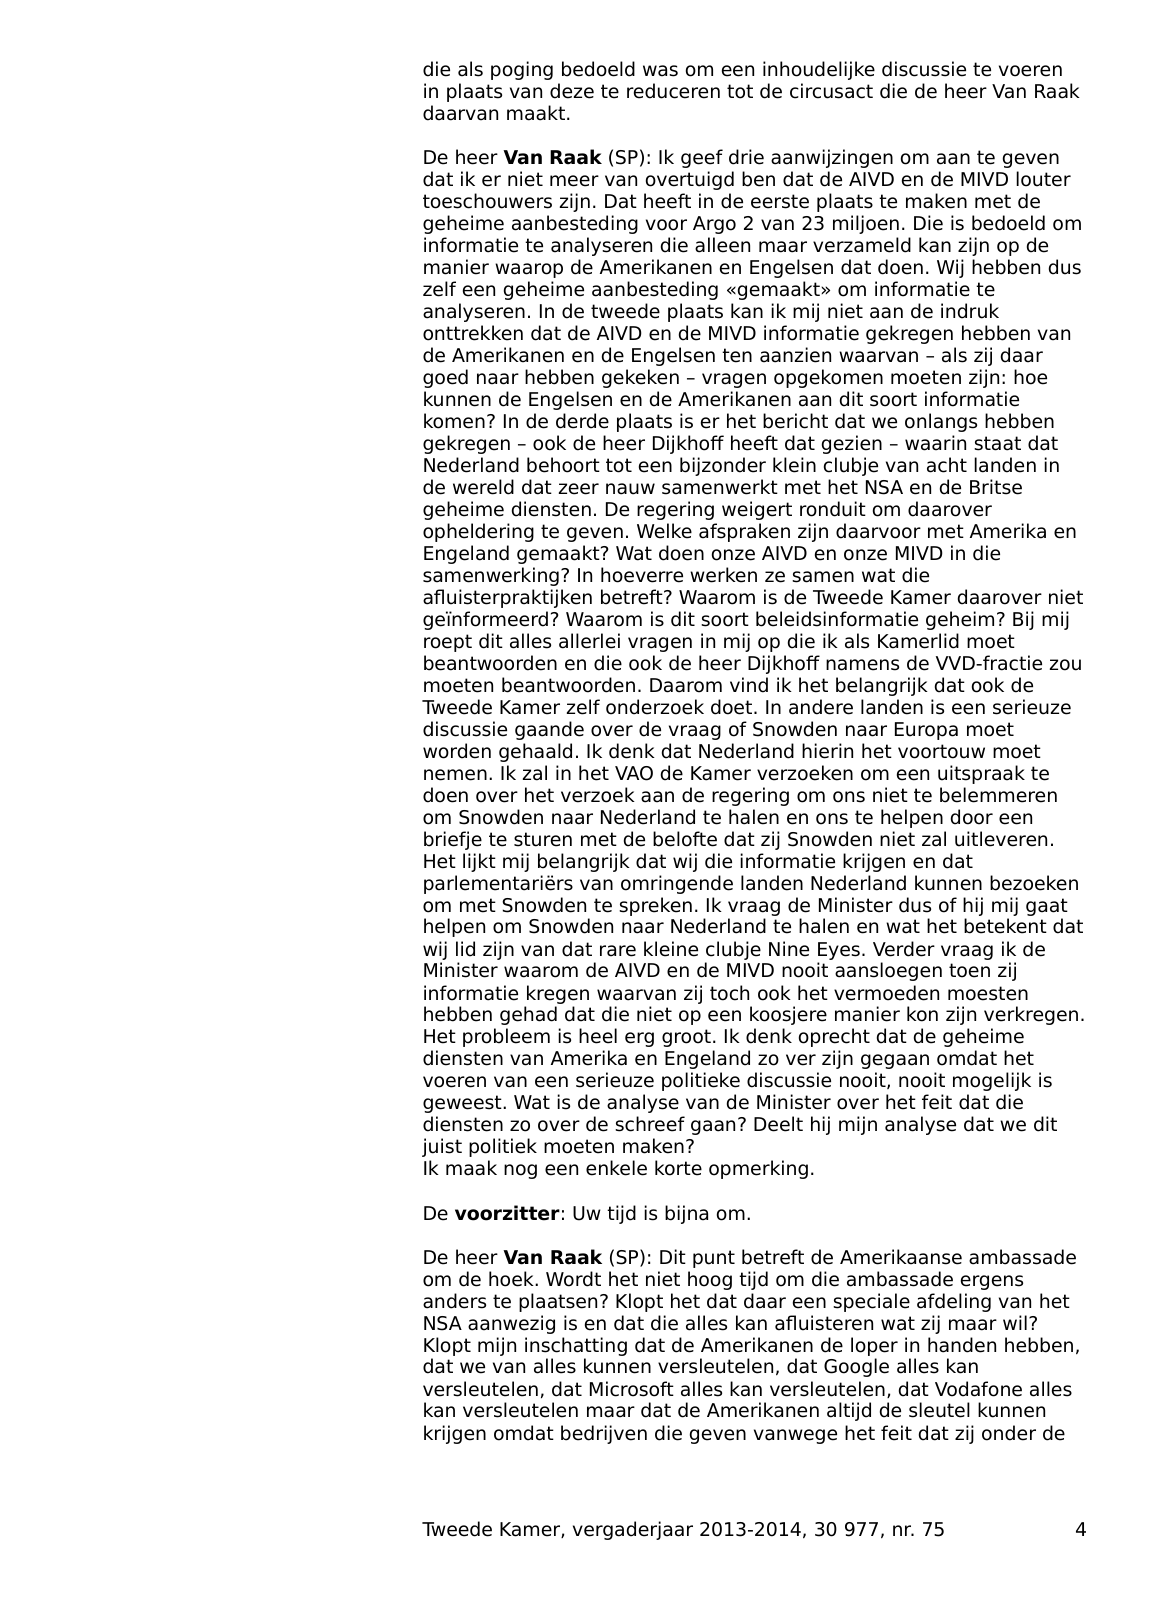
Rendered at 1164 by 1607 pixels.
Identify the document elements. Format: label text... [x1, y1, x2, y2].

text De voorzitter: Uw tijd is bijna om. [422, 1202, 1087, 1224]
text De heer Van Raak (SP): Dit punt betreft de Amerikaanse ambassade om de hoek. Wordt het niet hoog tijd om die ambassade ergens anders te plaatsen? Klopt het dat daar een speciale afdeling van het NSA aanwezig is en dat die alles kan afluisteren wat zij maar wil? Klopt mijn inschatting dat de Amerikanen de loper in handen hebben, dat we van alles kunnen versleutelen, dat Google alles kan versleutelen, dat Microsoft alles kan versleutelen, dat Vodafone alles kan versleutelen maar dat de Amerikanen altijd de sleutel kunnen krijgen omdat bedrijven die geven vanwege het feit dat zij onder de [422, 1247, 1087, 1444]
text Ik maak nog een enkele korte opmerking. [422, 1158, 1087, 1180]
text De heer Van Raak (SP): Ik geef drie aanwijzingen om aan te geven dat ik er niet meer van overtuigd ben dat de AIVD en de MIVD louter toeschouwers zijn. Dat heeft in de eerste plaats te maken met de geheime aanbesteding voor Argo 2 van 23 miljoen. Die is bedoeld om informatie te analyseren die alleen maar verzameld kan zijn op de manier waarop de Amerikanen en Engelsen dat doen. Wij hebben dus zelf een geheime aanbesteding «gemaakt» om informatie te analyseren. In de tweede plaats kan ik mij niet aan de indruk onttrekken dat de AIVD en de MIVD informatie gekregen hebben van de Amerikanen en de Engelsen ten aanzien waarvan – als zij daar goed naar hebben gekeken – vragen opgekomen moeten zijn: hoe kunnen de Engelsen en de Amerikanen aan dit soort informatie komen? In de derde plaats is er het bericht dat we onlangs hebben gekregen – ook de heer Dijkhoff heeft dat gezien – waarin staat dat Nederland behoort tot een bijzonder klein clubje van acht landen in de wereld dat zeer nauw samenwerkt met het NSA en de Britse geheime diensten. De regering weigert ronduit om daarover opheldering te geven. Welke afspraken zijn daarvoor met Amerika en Engeland gemaakt? Wat doen onze AIVD en onze MIVD in die samenwerking? In hoeverre werken ze samen wat die afluisterpraktijken betreft? Waarom is de Tweede Kamer daarover niet geïnformeerd? Waarom is dit soort beleidsinformatie geheim? Bij mij roept dit alles allerlei vragen in mij op die ik als Kamerlid moet beantwoorden en die ook de heer Dijkhoff namens de VVD-fractie zou moeten beantwoorden. Daarom vind ik het belangrijk dat ook de Tweede Kamer zelf onderzoek doet. In andere landen is een serieuze discussie gaande over de vraag of Snowden naar Europa moet worden gehaald. Ik denk dat Nederland hierin het voortouw moet nemen. Ik zal in het VAO de Kamer verzoeken om een uitspraak te doen over het verzoek aan de regering om ons niet te belemmeren om Snowden naar Nederland te halen en ons te helpen door een briefje te sturen met de belofte dat zij Snowden niet zal uitleveren. Het lijkt mij belangrijk dat wij die informatie krijgen en dat parlementariërs van omringende landen Nederland kunnen bezoeken om met Snowden te spreken. Ik vraag de Minister dus of hij mij gaat helpen om Snowden naar Nederland te halen en wat het betekent dat wij lid zijn van dat rare kleine clubje Nine Eyes. Verder vraag ik de Minister waarom de AIVD en de MIVD nooit aansloegen toen zij informatie kregen waarvan zij toch ook het vermoeden moesten hebben gehad dat die niet op een koosjere manier kon zijn verkregen. [422, 147, 1087, 1026]
text die als poging bedoeld was om een inhoudelijke discussie te voeren in plaats van deze te reduceren tot de circusact die de heer Van Raak daarvan maakt. [422, 59, 1087, 125]
text Het probleem is heel erg groot. Ik denk oprecht dat de geheime diensten van Amerika en Engeland zo ver zijn gegaan omdat het voeren van een serieuze politieke discussie nooit, nooit mogelijk is geweest. Wat is de analyse van de Minister over het feit dat die diensten zo over de schreef gaan? Deelt hij mijn analyse dat we dit juist politiek moeten maken? [422, 1026, 1087, 1158]
